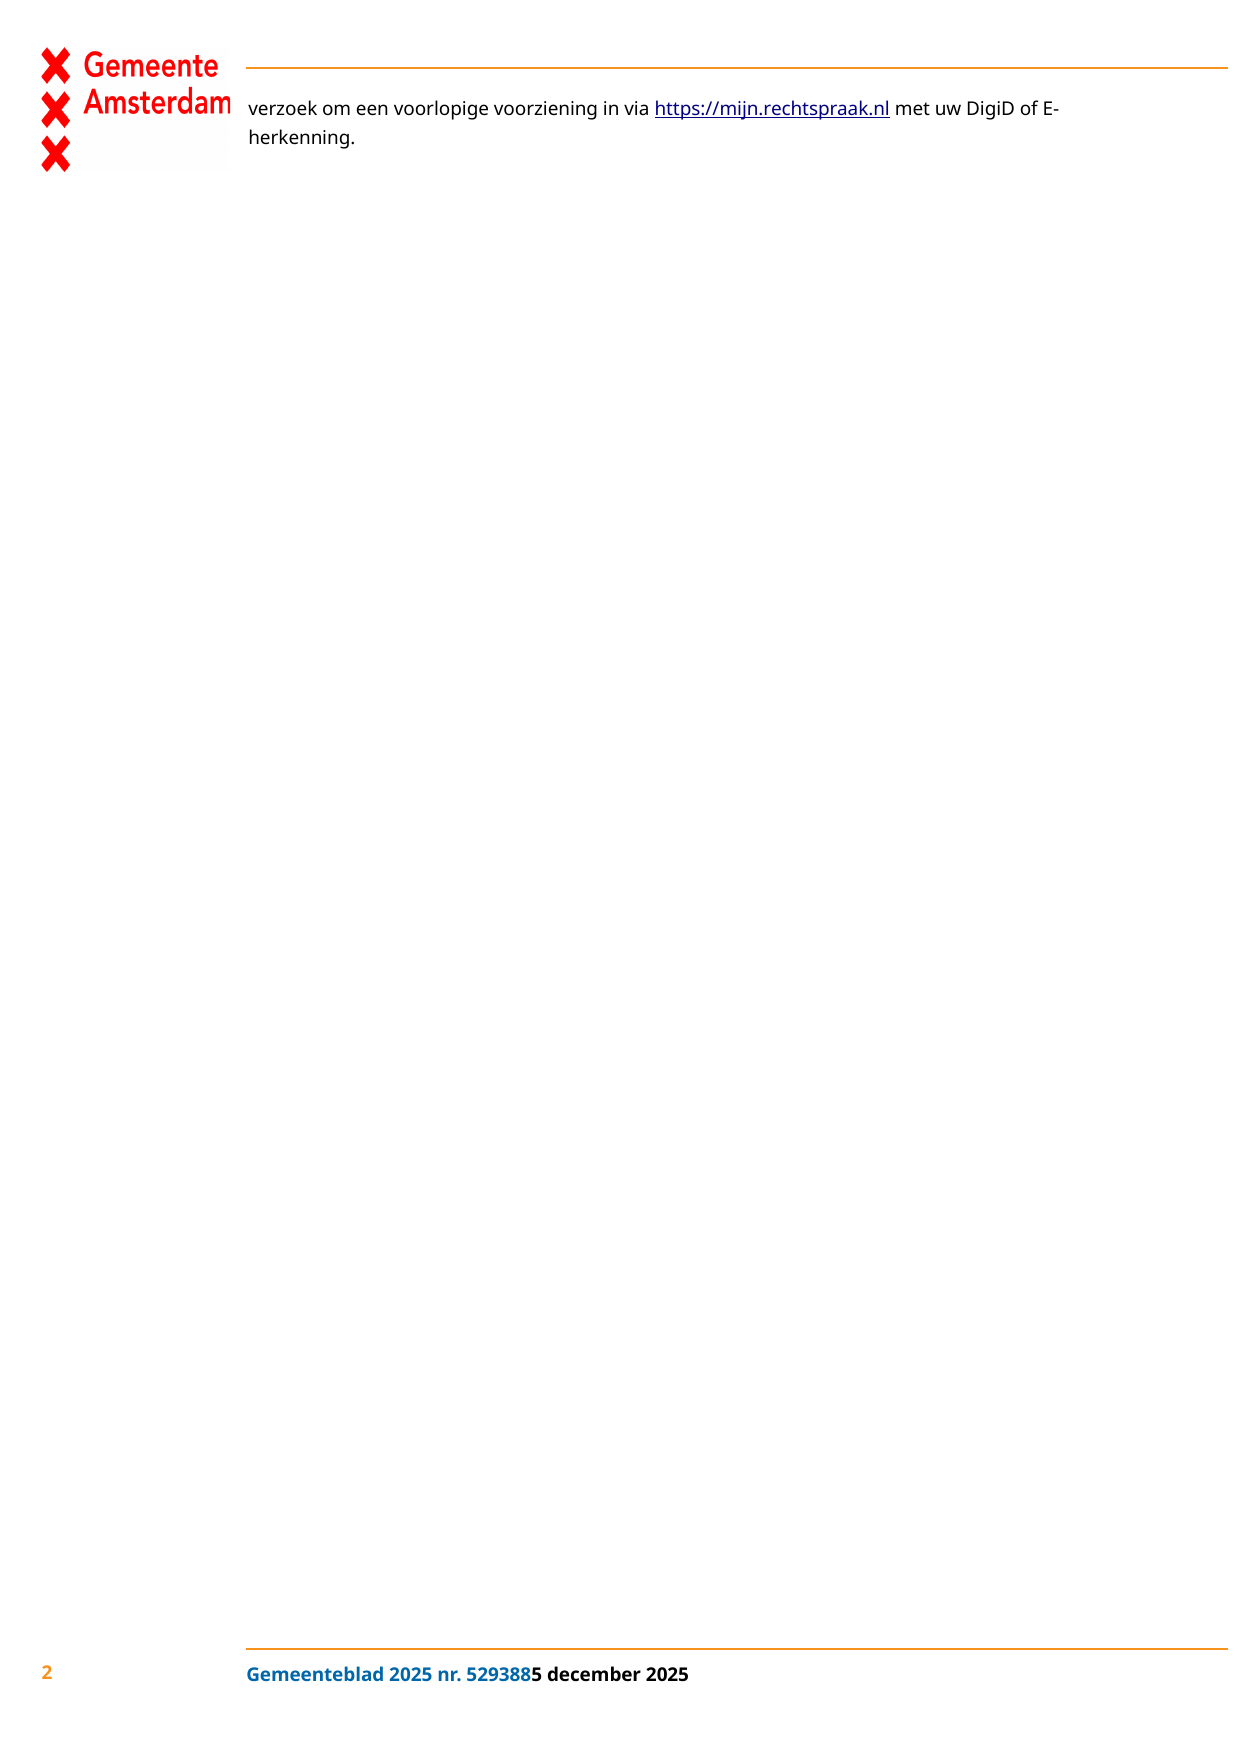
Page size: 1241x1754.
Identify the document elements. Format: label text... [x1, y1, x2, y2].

text verzoek om een voorlopige voorziening in via https://mijn.rechtspraak.nl met uw DigiD of E-herkenning. [248, 95, 1152, 150]
picture [41, 47, 231, 172]
